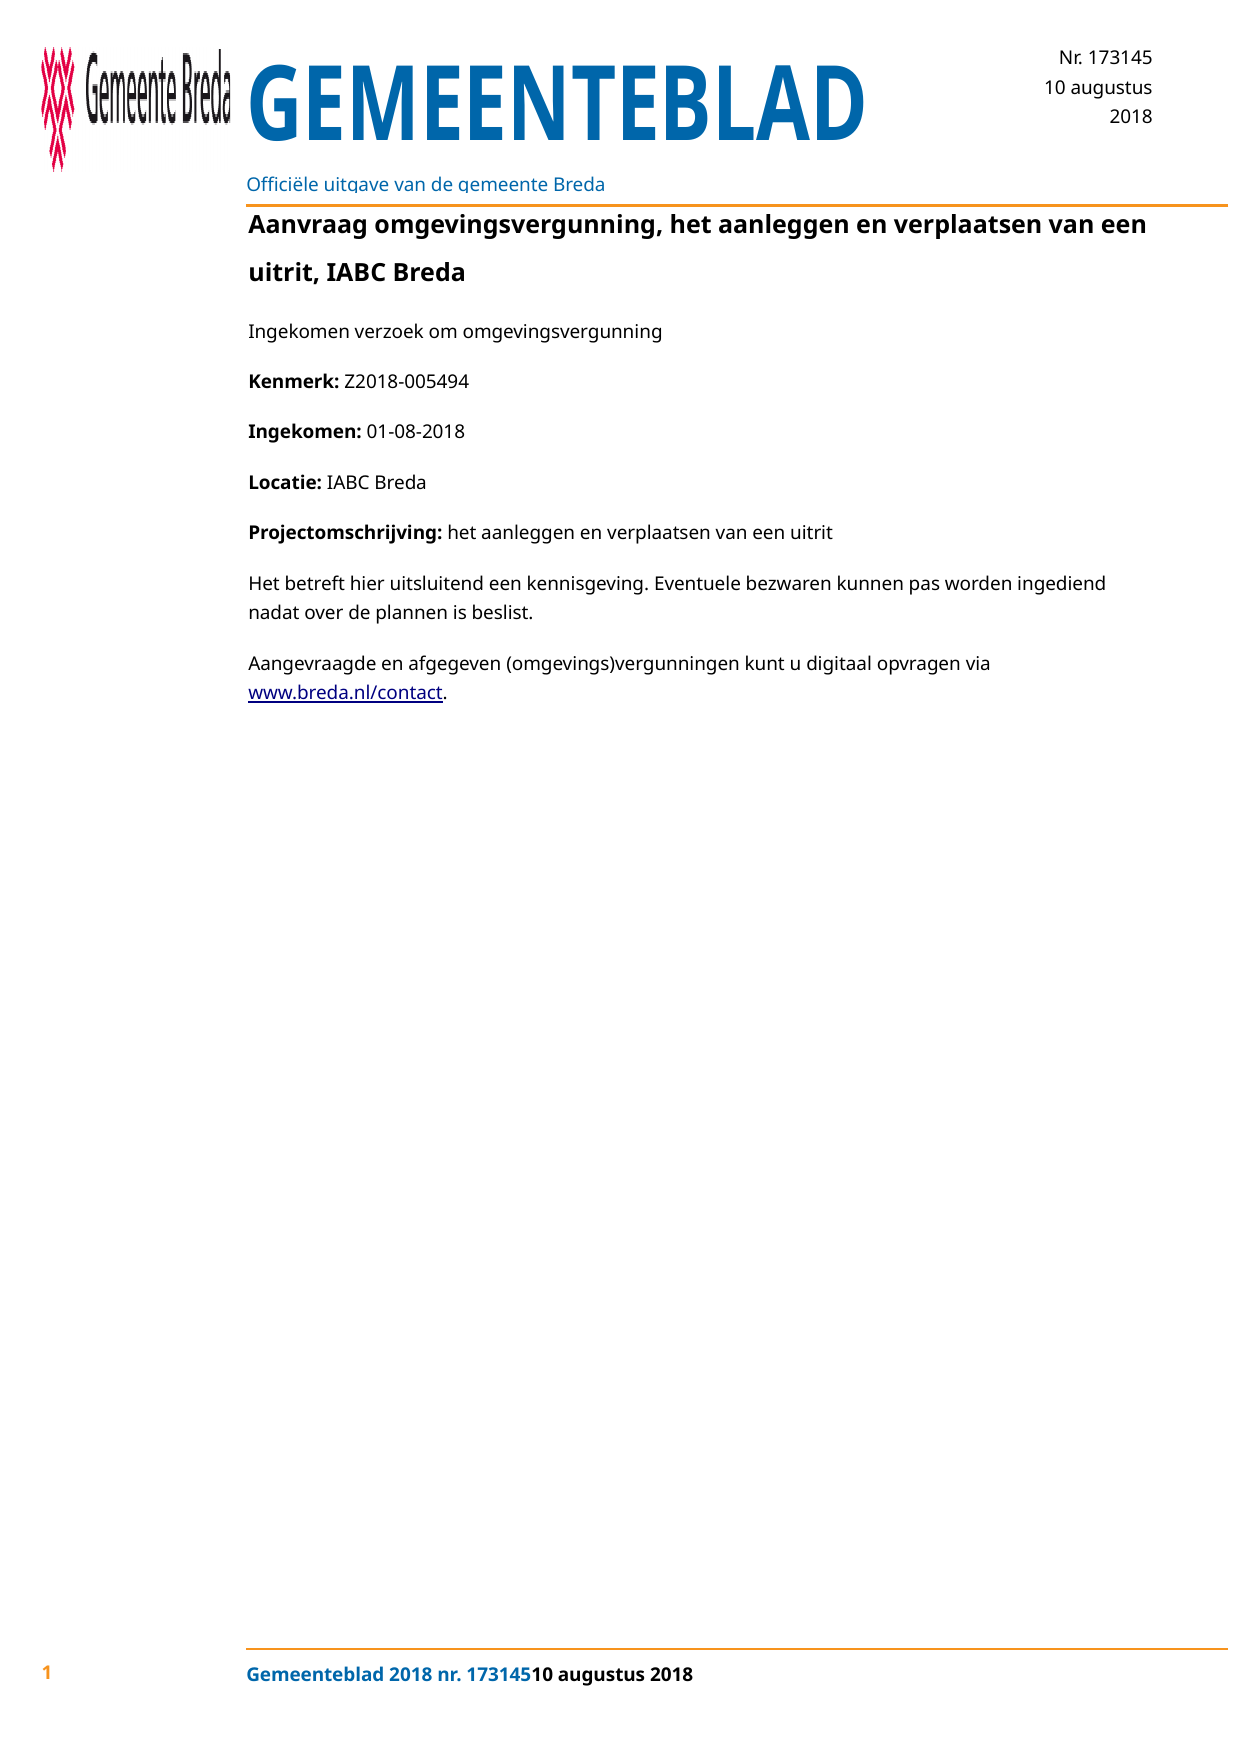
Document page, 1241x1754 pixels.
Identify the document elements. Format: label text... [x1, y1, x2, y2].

text Ingekomen verzoek om omgevingsvergunning [248, 318, 1152, 344]
text Het betreft hier uitsluitend een kennisgeving. Eventuele bezwaren kunnen pas worden ingediend nadat over de plannen is beslist. [248, 570, 1152, 625]
text Locatie: IABC Breda [248, 469, 1152, 495]
text Ingekomen: 01-08-2018 [248, 419, 1152, 444]
text Aanvraag omgevingsvergunning, het aanleggen en verplaatsen van een uitrit, IABC Breda [248, 207, 1152, 288]
picture [41, 47, 231, 172]
text Kenmerk: Z2018-005494 [248, 368, 1152, 394]
text Projectomschrijving: het aanleggen en verplaatsen van een uitrit [248, 519, 1152, 545]
text Aangevraagde en afgegeven (omgevings)vergunningen kunt u digitaal opvragen via www.breda.nl/contact. [248, 650, 1152, 705]
